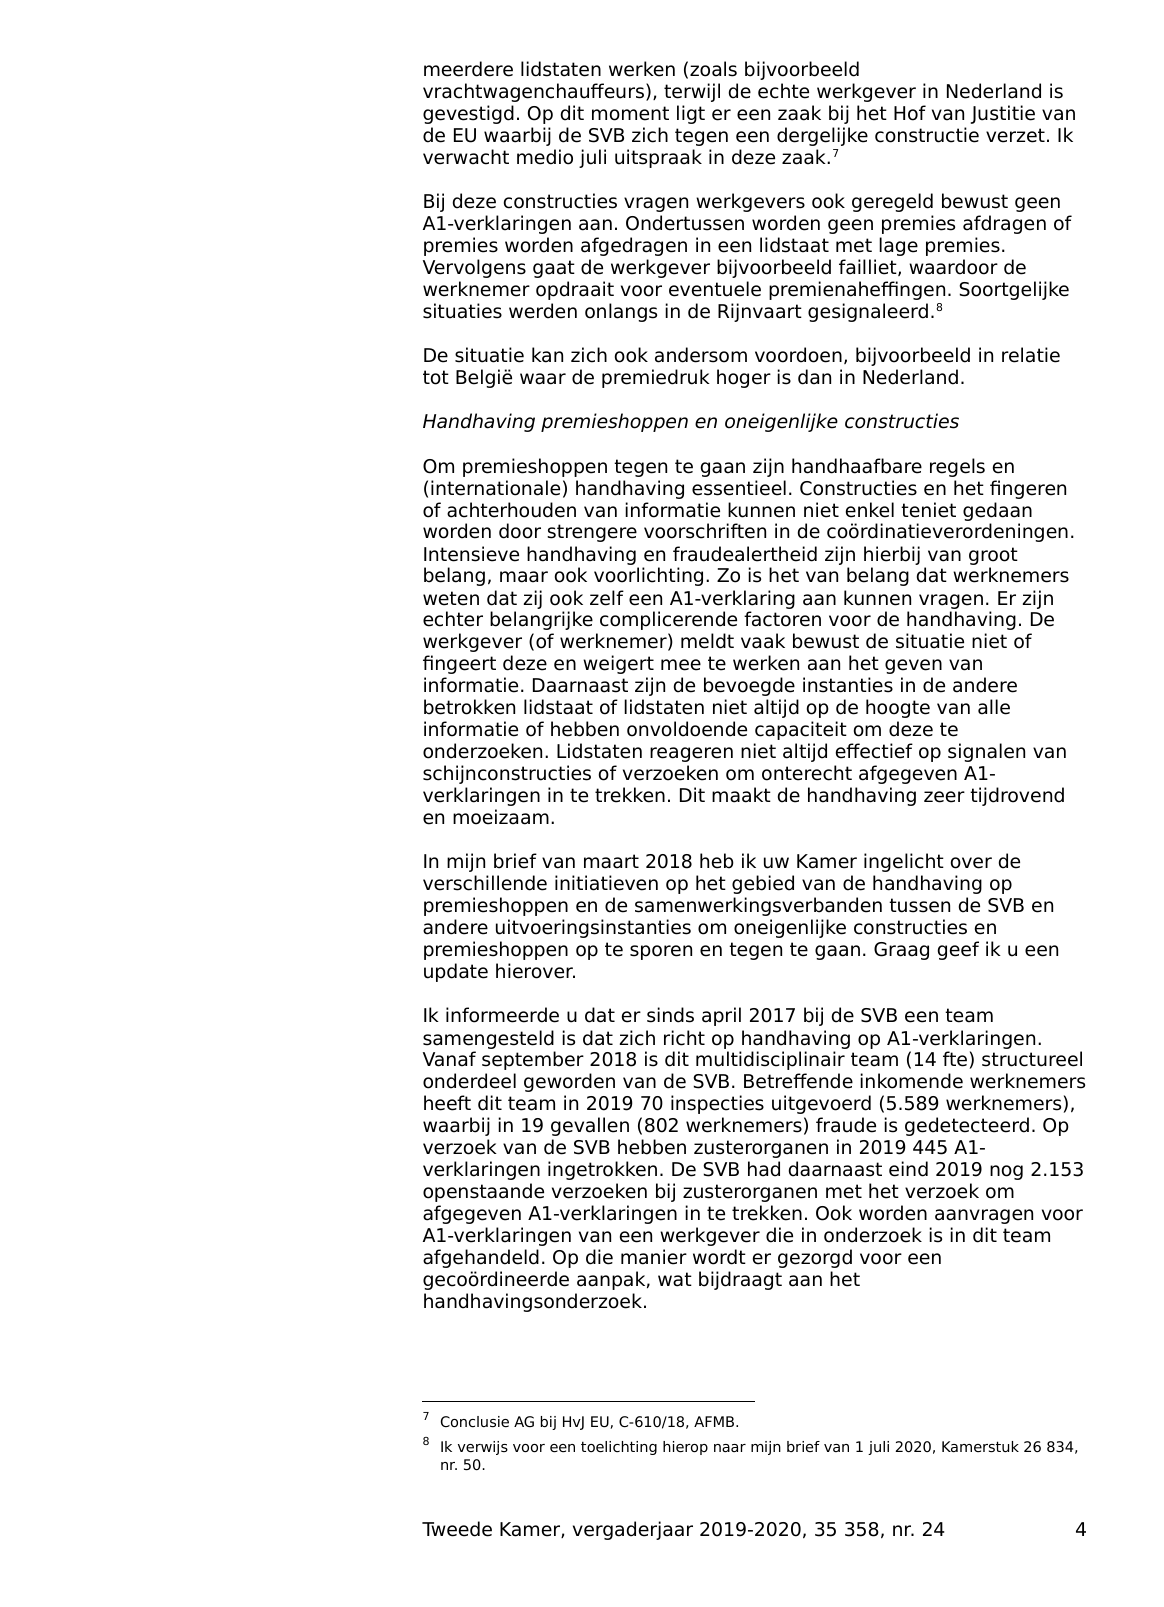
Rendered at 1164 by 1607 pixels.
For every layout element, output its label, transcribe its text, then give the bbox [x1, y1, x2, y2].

text In mijn brief van maart 2018 heb ik uw Kamer ingelicht over de verschillende initiatieven op het gebied van de handhaving op premieshoppen en de samenwerkingsverbanden tussen de SVB en andere uitvoeringsinstanties om oneigenlijke constructies en premieshoppen op te sporen en tegen te gaan. Graag geef ik u een update hierover. [422, 851, 1087, 983]
text Ik verwijs voor een toelichting hierop naar mijn brief van 1 juli 2020, Kamerstuk 26 834, nr. 50. [422, 1435, 1087, 1474]
text Ik informeerde u dat er sinds april 2017 bij de SVB een team samengesteld is dat zich richt op handhaving op A1-verklaringen. Vanaf september 2018 is dit multidisciplinair team (14 fte) structureel onderdeel geworden van de SVB. Betreffende inkomende werknemers heeft dit team in 2019 70 inspecties uitgevoerd (5.589 werknemers), waarbij in 19 gevallen (802 werknemers) fraude is gedetecteerd. Op verzoek van de SVB hebben zusterorganen in 2019 445 A1-verklaringen ingetrokken. De SVB had daarnaast eind 2019 nog 2.153 openstaande verzoeken bij zusterorganen met het verzoek om afgegeven A1-verklaringen in te trekken. Ook worden aanvragen voor A1-verklaringen van een werkgever die in onderzoek is in dit team afgehandeld. Op die manier wordt er gezorgd voor een gecoördineerde aanpak, wat bijdraagt aan het handhavingsonderzoek. [422, 1005, 1087, 1313]
text Conclusie AG bij HvJ EU, C-610/18, AFMB. [422, 1410, 1087, 1432]
text meerdere lidstaten werken (zoals bijvoorbeeld vrachtwagenchauffeurs), terwijl de echte werkgever in Nederland is gevestigd. Op dit moment ligt er een zaak bij het Hof van Justitie van de EU waarbij de SVB zich tegen een dergelijke constructie verzet. Ik verwacht medio juli uitspraak in deze zaak. [422, 59, 1087, 169]
subtitle Handhaving premieshoppen en oneigenlijke constructies [422, 411, 1087, 433]
text Om premieshoppen tegen te gaan zijn handhaafbare regels en (internationale) handhaving essentieel. Constructies en het fingeren of achterhouden van informatie kunnen niet enkel teniet gedaan worden door strengere voorschriften in de coördinatieverordeningen. Intensieve handhaving en fraudealertheid zijn hierbij van groot belang, maar ook voorlichting. Zo is het van belang dat werknemers weten dat zij ook zelf een A1-verklaring aan kunnen vragen. Er zijn echter belangrijke complicerende factoren voor de handhaving. De werkgever (of werknemer) meldt vaak bewust de situatie niet of fingeert deze en weigert mee te werken aan het geven van informatie. Daarnaast zijn de bevoegde instanties in de andere betrokken lidstaat of lidstaten niet altijd op de hoogte van alle informatie of hebben onvoldoende capaciteit om deze te onderzoeken. Lidstaten reageren niet altijd effectief op signalen van schijnconstructies of verzoeken om onterecht afgegeven A1-verklaringen in te trekken. Dit maakt de handhaving zeer tijdrovend en moeizaam. [422, 456, 1087, 829]
text Bij deze constructies vragen werkgevers ook geregeld bewust geen A1-verklaringen aan. Ondertussen worden geen premies afdragen of premies worden afgedragen in een lidstaat met lage premies. Vervolgens gaat de werkgever bijvoorbeeld failliet, waardoor de werknemer opdraait voor eventuele premienaheffingen. Soortgelijke situaties werden onlangs in de Rijnvaart gesignaleerd. [422, 191, 1087, 323]
text De situatie kan zich ook andersom voordoen, bijvoorbeeld in relatie tot België waar de premiedruk hoger is dan in Nederland. [422, 345, 1087, 389]
